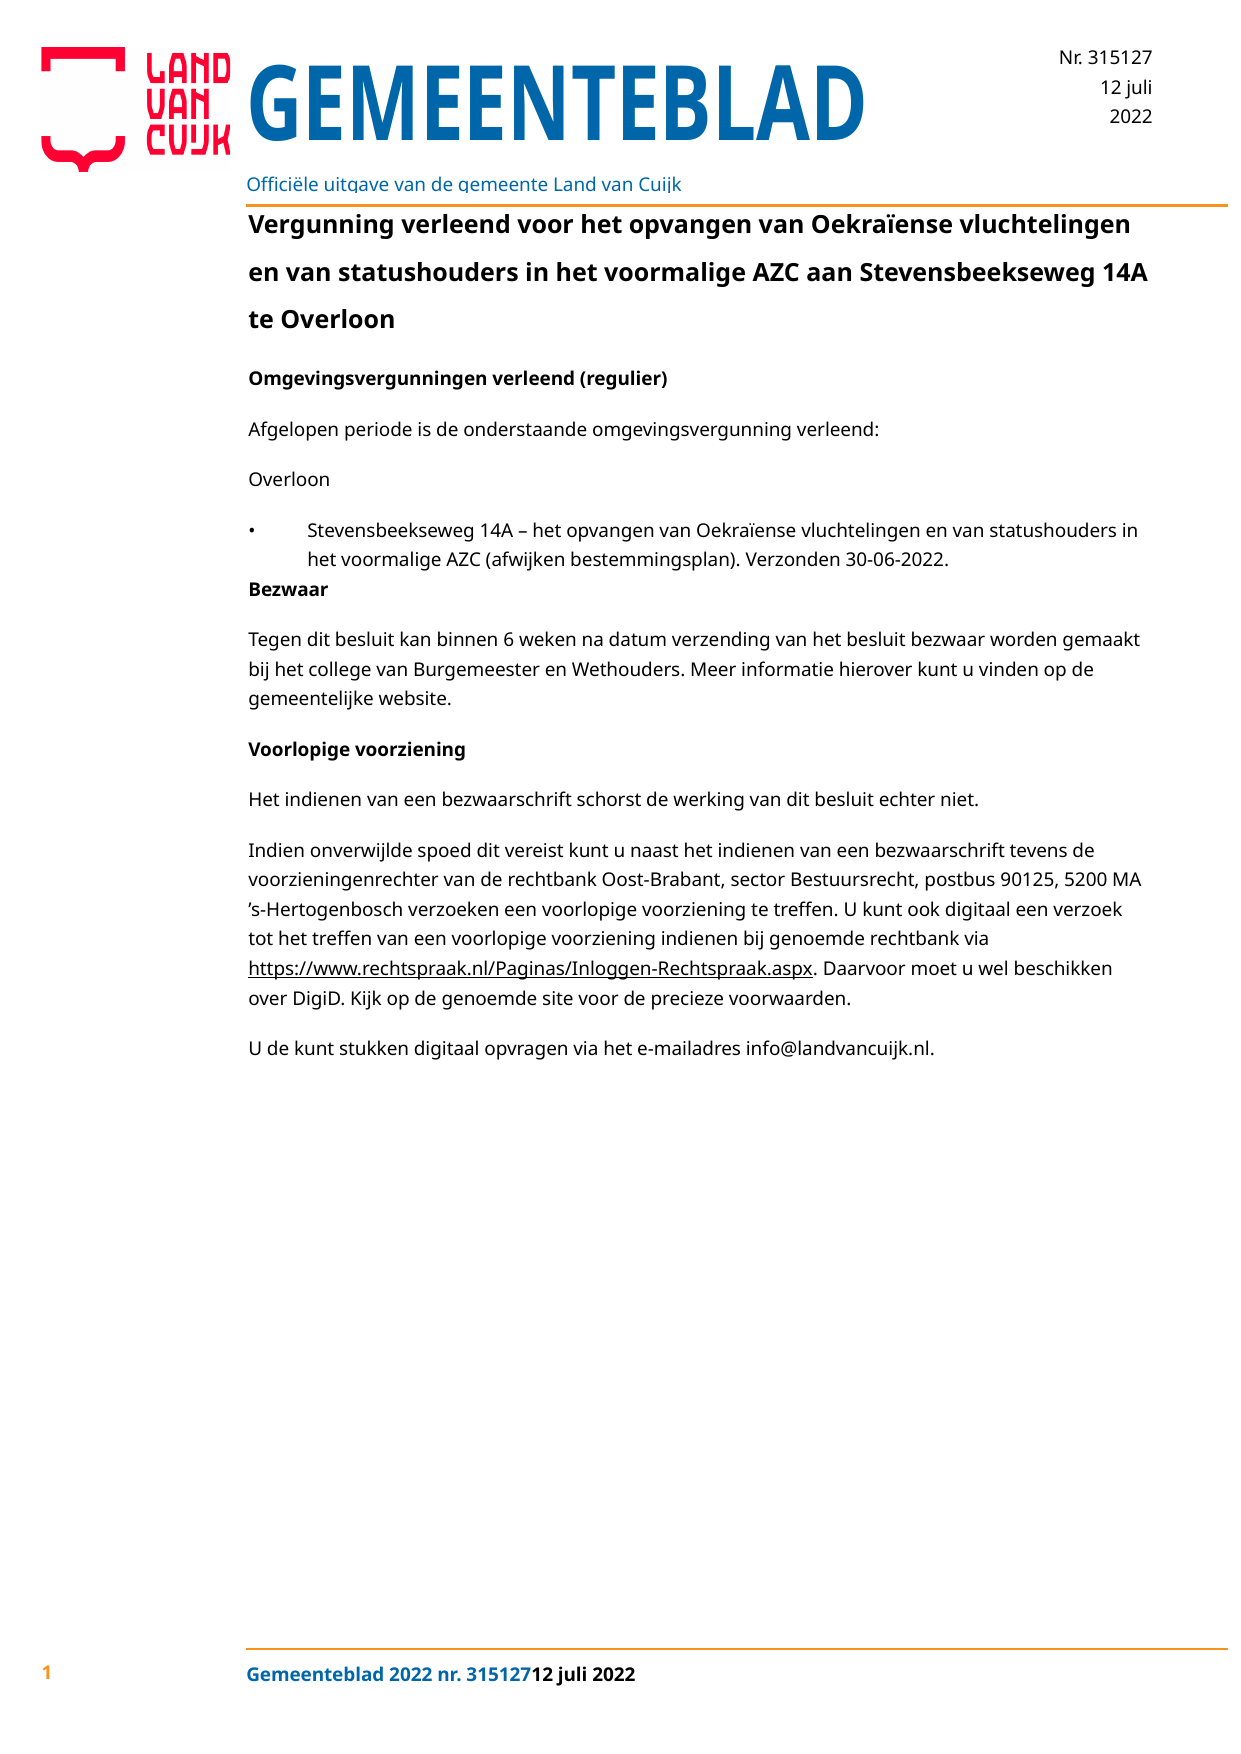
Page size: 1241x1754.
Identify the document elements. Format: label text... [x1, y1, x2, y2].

text Bezwaar [248, 576, 1152, 602]
text Tegen dit besluit kan binnen 6 weken na datum verzending van het besluit bezwaar worden gemaakt bij het college van Burgemeester en Wethouders. Meer informatie hierover kunt u vinden op de gemeentelijke website. [248, 626, 1152, 711]
list Stevensbeekseweg 14A – het opvangen van Oekraïense vluchtelingen en van statushouders in het voormalige AZC (afwijken bestemmingsplan). Verzonden 30-06-2022. [248, 517, 1152, 572]
text Indien onverwijlde spoed dit vereist kunt u naast het indienen van een bezwaarschrift tevens de voorzieningenrechter van de rechtbank Oost-Brabant, sector Bestuursrecht, postbus 90125, 5200 MA ’s-Hertogenbosch verzoeken een voorlopige voorziening te treffen. U kunt ook digitaal een verzoek tot het treffen van een voorlopige voorziening indienen bij genoemde rechtbank via https://www.rechtspraak.nl/Paginas/Inloggen-Rechtspraak.aspx. Daarvoor moet u wel beschikken over DigiD. Kijk op de genoemde site voor de precieze voorwaarden. [248, 837, 1152, 1010]
text Vergunning verleend voor het opvangen van Oekraïense vluchtelingen en van statushouders in het voormalige AZC aan Stevensbeekseweg 14A te Overloon [248, 207, 1152, 336]
picture [41, 47, 231, 172]
text Het indienen van een bezwaarschrift schorst de werking van dit besluit echter niet. [248, 786, 1152, 812]
text Afgelopen periode is de onderstaande omgevingsvergunning verleend: [248, 416, 1152, 442]
text Omgevingsvergunningen verleend (regulier) [248, 366, 1152, 391]
text Voorlopige voorziening [248, 736, 1152, 762]
text Overloon [248, 466, 1152, 492]
text U de kunt stukken digitaal opvragen via het e-mailadres info@landvancuijk.nl. [248, 1035, 1152, 1061]
